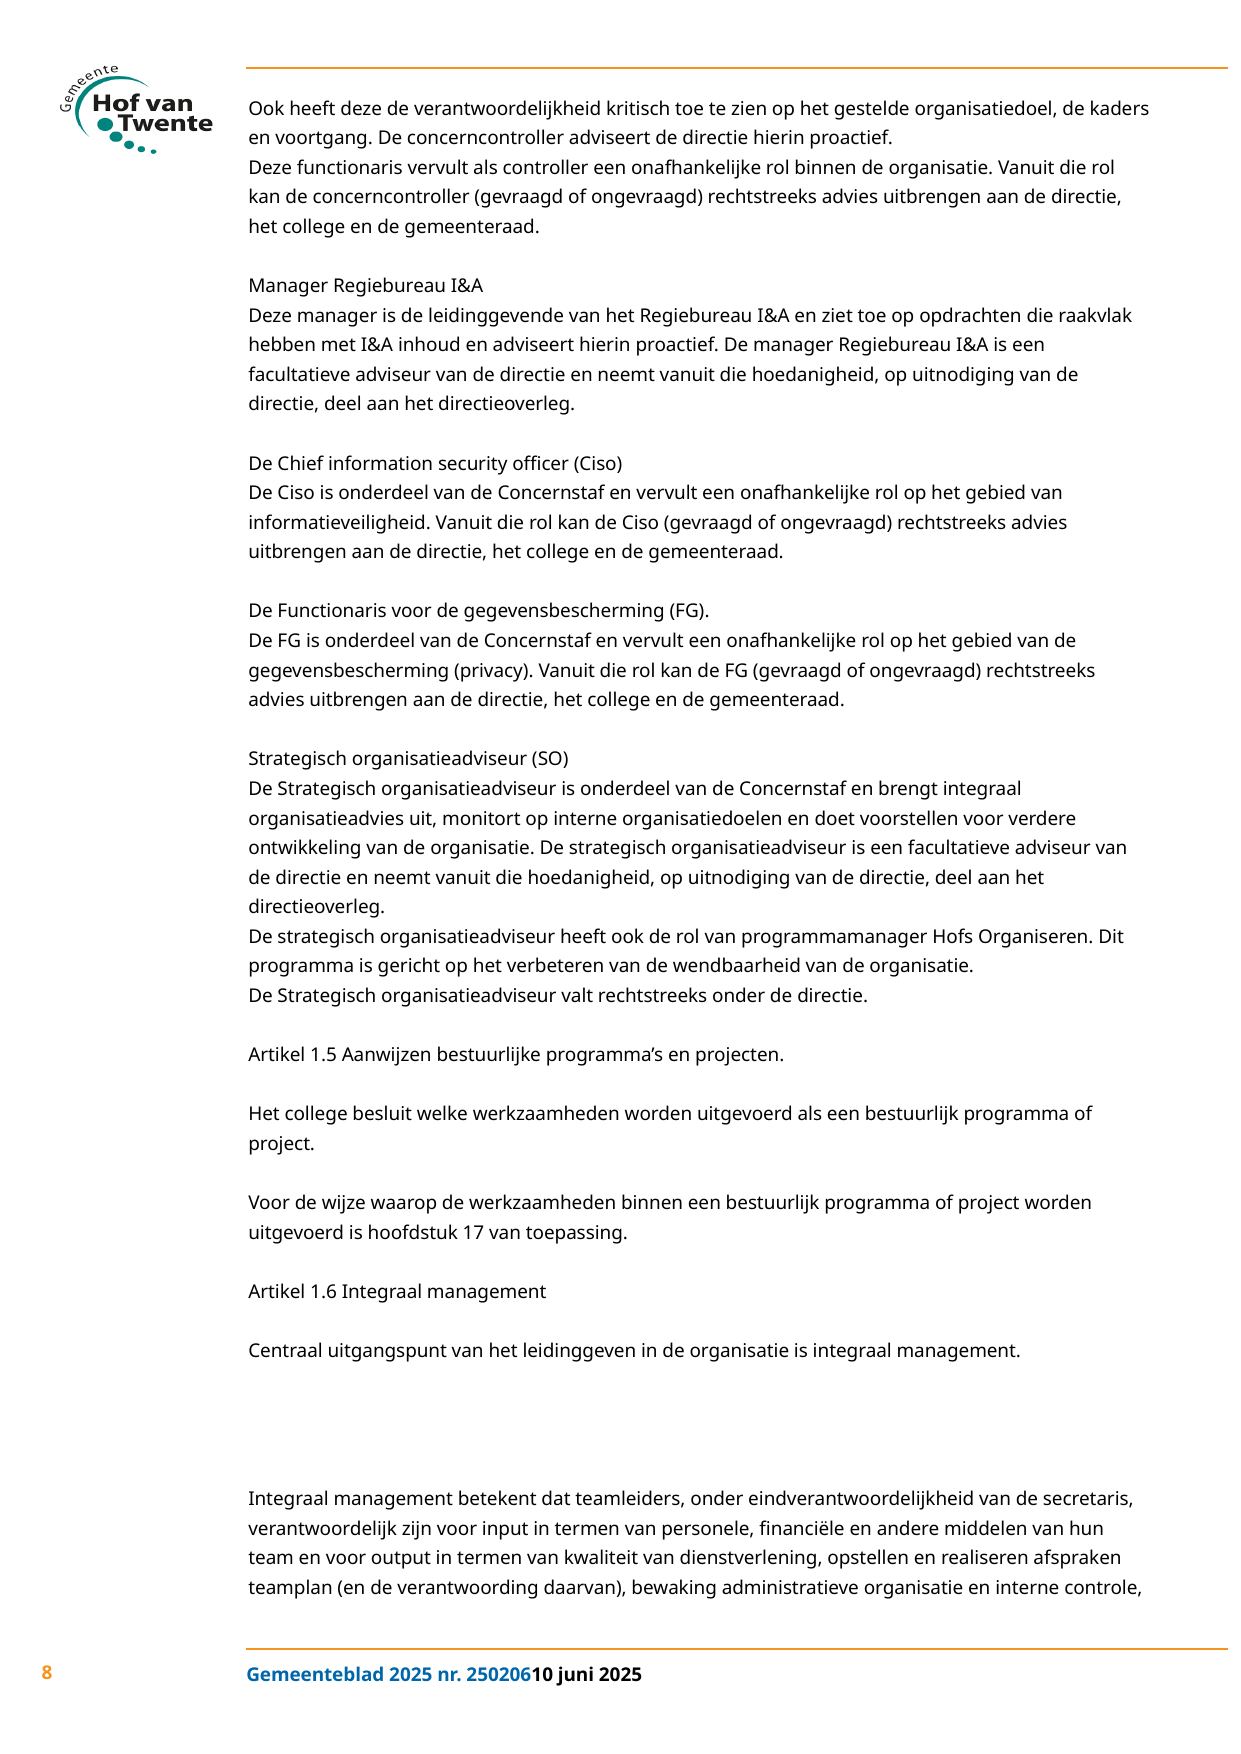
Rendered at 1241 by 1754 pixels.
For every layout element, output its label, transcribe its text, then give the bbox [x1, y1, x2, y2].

text De Strategisch organisatieadviseur is onderdeel van de Concernstaf en brengt integraal organisatieadvies uit, monitort op interne organisatiedoelen en doet voorstellen voor verdere ontwikkeling van de organisatie. De strategisch organisatieadviseur is een facultatieve adviseur van de directie en neemt vanuit die hoedanigheid, op uitnodiging van de directie, deel aan het directieoverleg. [248, 775, 1152, 919]
text Strategisch organisatieadviseur (SO) [248, 746, 1152, 771]
text Manager Regiebureau I&A [248, 272, 1152, 298]
text De Chief information security officer (Ciso) [248, 450, 1152, 476]
text De Functionaris voor de gegevensbescherming (FG). [248, 598, 1152, 623]
text Ook heeft deze de verantwoordelijkheid kritisch toe te zien op het gestelde organisatiedoel, de kaders en voortgang. De concerncontroller adviseert de directie hierin proactief. [248, 95, 1152, 150]
text Voor de wijze waarop de werkzaamheden binnen een bestuurlijk programma of project worden uitgevoerd is hoofdstuk 17 van toepassing. [248, 1189, 1152, 1245]
text Centraal uitgangspunt van het leidinggeven in de organisatie is integraal management. [248, 1337, 1152, 1363]
text Deze manager is de leidinggevende van het Regiebureau I&A en ziet toe op opdrachten die raakvlak hebben met I&A inhoud en adviseert hierin proactief. De manager Regiebureau I&A is een facultatieve adviseur van de directie en neemt vanuit die hoedanigheid, op uitnodiging van de directie, deel aan het directieoverleg. [248, 302, 1152, 416]
text Deze functionaris vervult als controller een onafhankelijke rol binnen de organisatie. Vanuit die rol kan de concerncontroller (gevraagd of ongevraagd) rechtstreeks advies uitbrengen aan de directie, het college en de gemeenteraad. [248, 154, 1152, 239]
text De strategisch organisatieadviseur heeft ook de rol van programmamanager Hofs Organiseren. Dit programma is gericht op het verbeteren van de wendbaarheid van de organisatie. [248, 923, 1152, 978]
text Artikel 1.5 Aanwijzen bestuurlijke programma’s en projecten. [248, 1041, 1152, 1067]
text De Ciso is onderdeel van de Concernstaf en vervult een onafhankelijke rol op het gebied van informatieveiligheid. Vanuit die rol kan de Ciso (gevraagd of ongevraagd) rechtstreeks advies uitbrengen aan de directie, het college en de gemeenteraad. [248, 479, 1152, 564]
text Integraal management betekent dat teamleiders, onder eindverantwoordelijkheid van de secretaris, verantwoordelijk zijn voor input in termen van personele, financiële en andere middelen van hun team en voor output in termen van kwaliteit van dienstverlening, opstellen en realiseren afspraken teamplan (en de verantwoording daarvan), bewaking administratieve organisatie en interne controle, [248, 1485, 1152, 1600]
text Het college besluit welke werkzaamheden worden uitgevoerd als een bestuurlijk programma of project. [248, 1101, 1152, 1156]
text De Strategisch organisatieadviseur valt rechtstreeks onder de directie. [248, 982, 1152, 1008]
text Artikel 1.6 Integraal management [248, 1278, 1152, 1304]
text De FG is onderdeel van de Concernstaf en vervult een onafhankelijke rol op het gebied van de gegevensbescherming (privacy). Vanuit die rol kan de FG (gevraagd of ongevraagd) rechtstreeks advies uitbrengen aan de directie, het college en de gemeenteraad. [248, 627, 1152, 712]
picture [41, 47, 231, 172]
